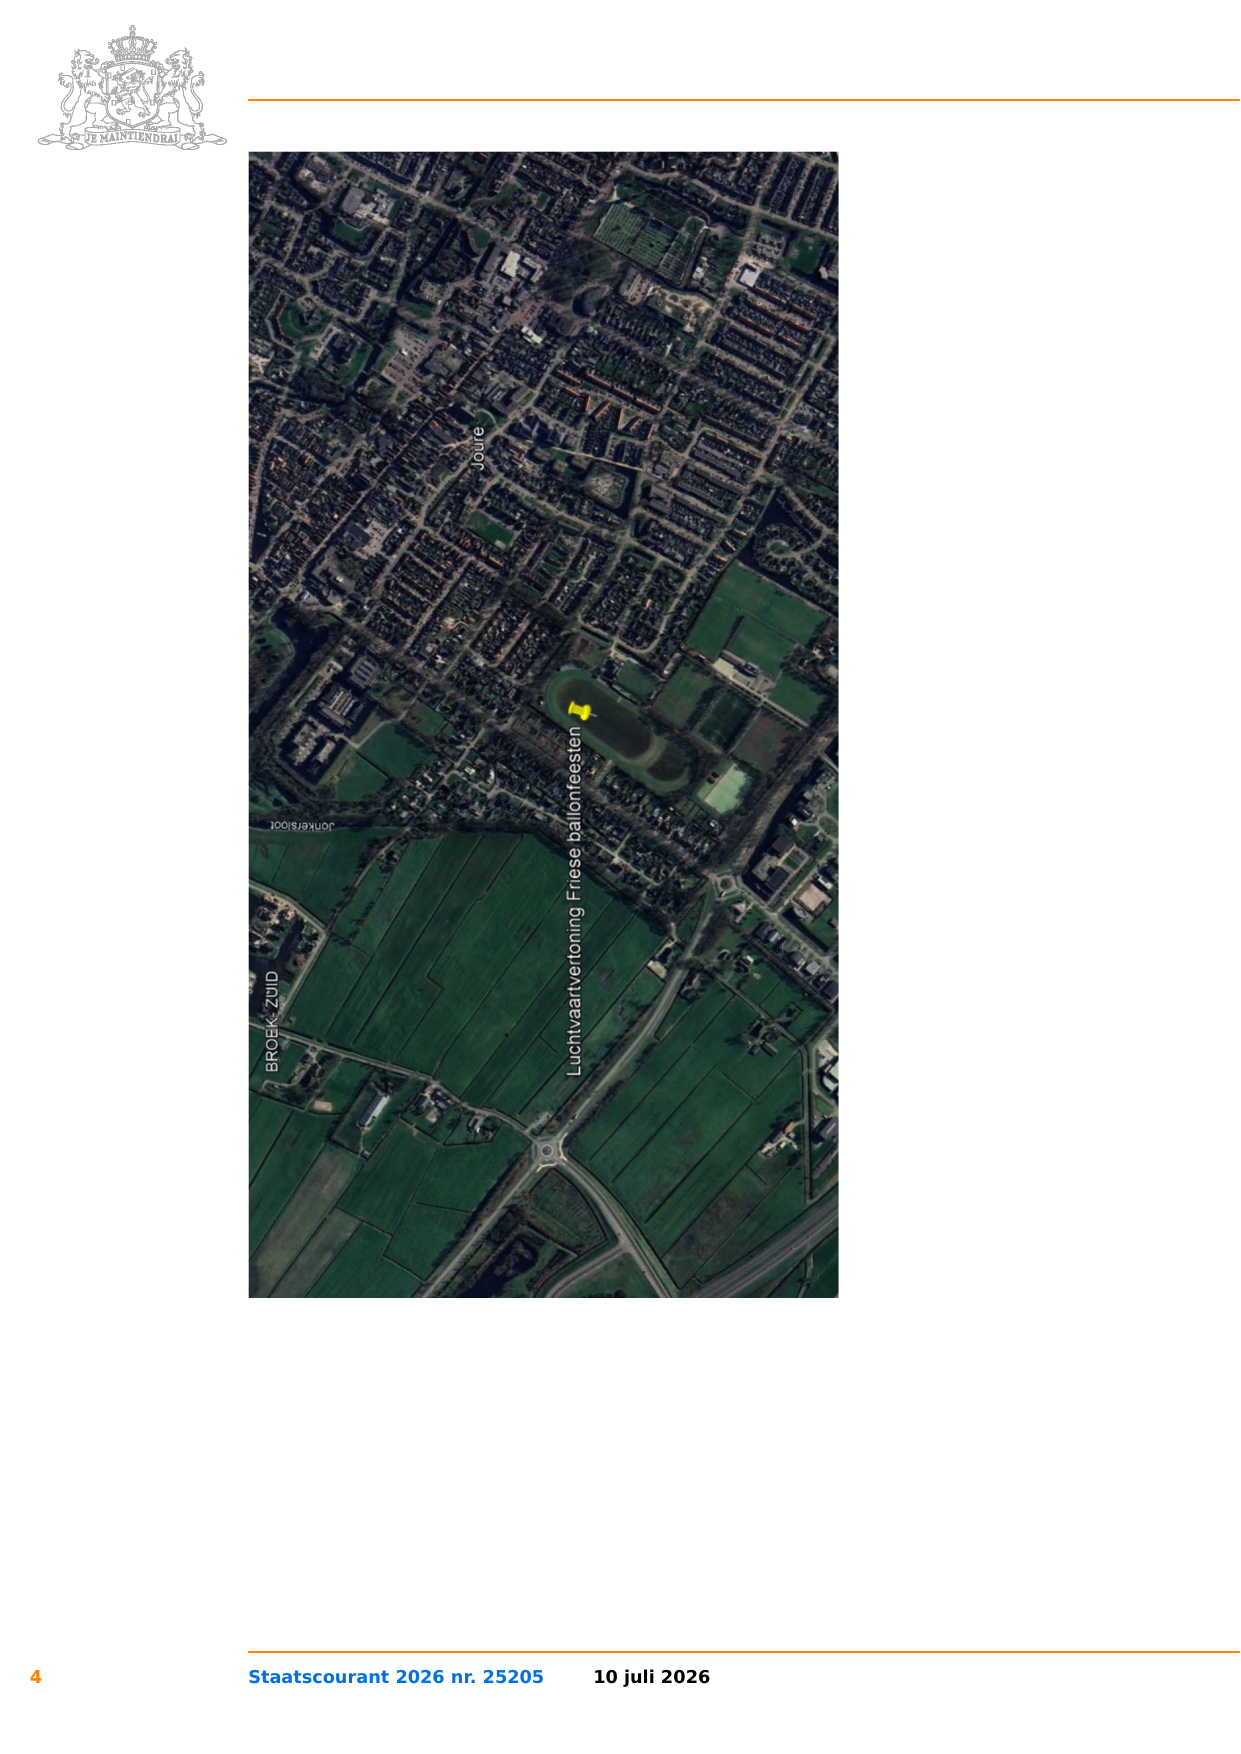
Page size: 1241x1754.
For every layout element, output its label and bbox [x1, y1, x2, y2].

picture [248, 151, 839, 1298]
picture [38, 25, 227, 150]
